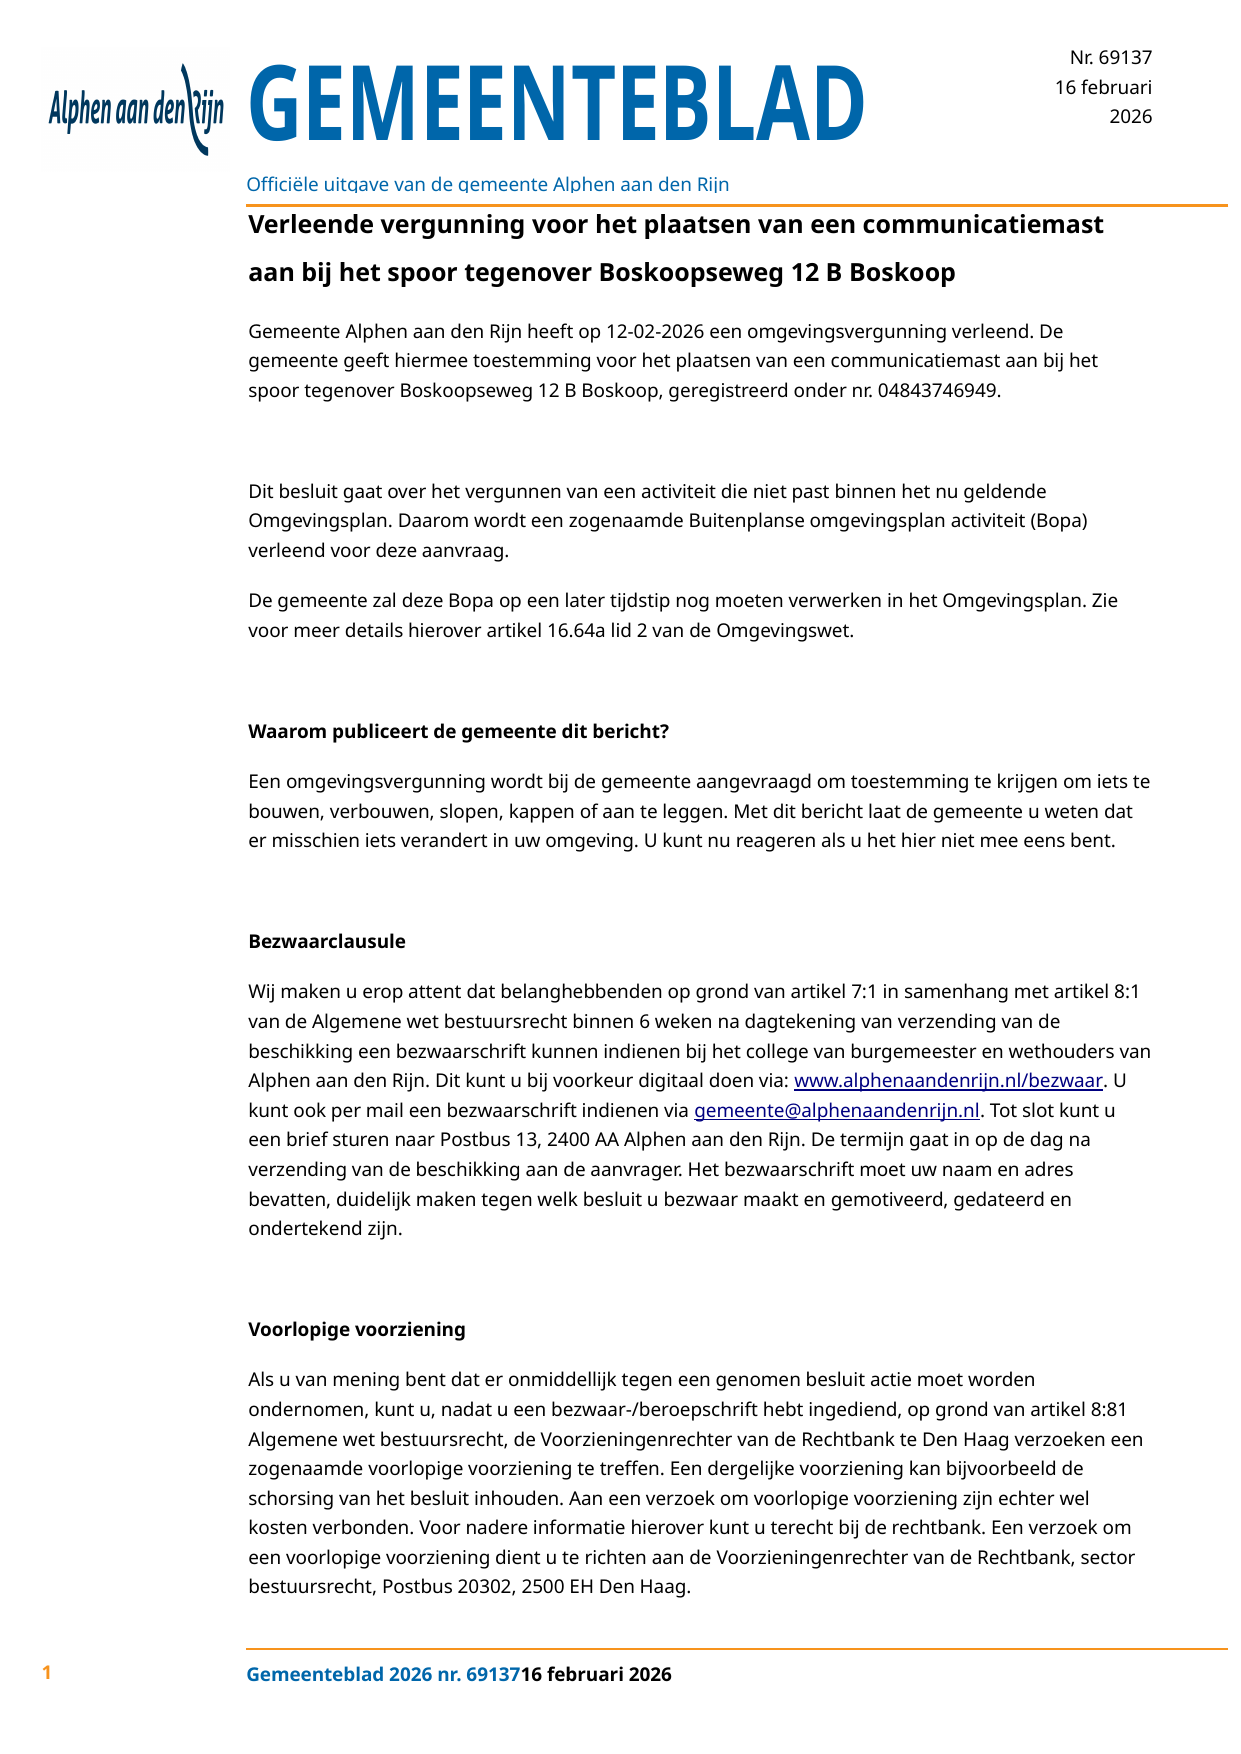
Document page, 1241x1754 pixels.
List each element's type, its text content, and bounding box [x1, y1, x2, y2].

text Waarom publiceert de gemeente dit bericht? [248, 718, 1152, 744]
text Als u van mening bent dat er onmiddellijk tegen een genomen besluit actie moet worden ondernomen, kunt u, nadat u een bezwaar-/beroepschrift hebt ingediend, op grond van artikel 8:81 Algemene wet bestuursrecht, de Voorzieningenrechter van de Rechtbank te Den Haag verzoeken een zogenaamde voorlopige voorziening te treffen. Een dergelijke voorziening kan bijvoorbeeld de schorsing van het besluit inhouden. Aan een verzoek om voorlopige voorziening zijn echter wel kosten verbonden. Voor nadere informatie hierover kunt u terecht bij de rechtbank. Een verzoek om een voorlopige voorziening dient u te richten aan de Voorzieningenrechter van de Rechtbank, sector bestuursrecht, Postbus 20302, 2500 EH Den Haag. [248, 1367, 1152, 1599]
picture [41, 47, 231, 172]
text Bezwaarclausule [248, 928, 1152, 954]
text Dit besluit gaat over het vergunnen van een activiteit die niet past binnen het nu geldende Omgevingsplan. Daarom wordt een zogenaamde Buitenplanse omgevingsplan activiteit (Bopa) verleend voor deze aanvraag. [248, 478, 1152, 563]
text Voorlopige voorziening [248, 1316, 1152, 1342]
text Gemeente Alphen aan den Rijn heeft op 12-02-2026 een omgevingsvergunning verleend. De gemeente geeft hiermee toestemming voor het plaatsen van een communicatiemast aan bij het spoor tegenover Boskoopseweg 12 B Boskoop, geregistreerd onder nr. 04843746949. [248, 318, 1152, 403]
text Wij maken u erop attent dat belanghebbenden op grond van artikel 7:1 in samenhang met artikel 8:1 van de Algemene wet bestuursrecht binnen 6 weken na dagtekening van verzending van de beschikking een bezwaarschrift kunnen indienen bij het college van burgemeester en wethouders van Alphen aan den Rijn. Dit kunt u bij voorkeur digitaal doen via: www.alphenaandenrijn.nl/bezwaar. U kunt ook per mail een bezwaarschrift indienen via gemeente@alphenaandenrijn.nl. Tot slot kunt u een brief sturen naar Postbus 13, 2400 AA Alphen aan den Rijn. De termijn gaat in op de dag na verzending van de beschikking aan de aanvrager. Het bezwaarschrift moet uw naam en adres bevatten, duidelijk maken tegen welk besluit u bezwaar maakt en gemotiveerd, gedateerd en ondertekend zijn. [248, 979, 1152, 1241]
text Een omgevingsvergunning wordt bij de gemeente aangevraagd om toestemming te krijgen om iets te bouwen, verbouwen, slopen, kappen of aan te leggen. Met dit bericht laat de gemeente u weten dat er misschien iets verandert in uw omgeving. U kunt nu reageren als u het hier niet mee eens bent. [248, 768, 1152, 853]
text Verleende vergunning voor het plaatsen van een communicatiemast aan bij het spoor tegenover Boskoopseweg 12 B Boskoop [248, 207, 1152, 288]
text De gemeente zal deze Bopa op een later tijdstip nog moeten verwerken in het Omgevingsplan. Zie voor meer details hierover artikel 16.64a lid 2 van de Omgevingswet. [248, 587, 1152, 643]
